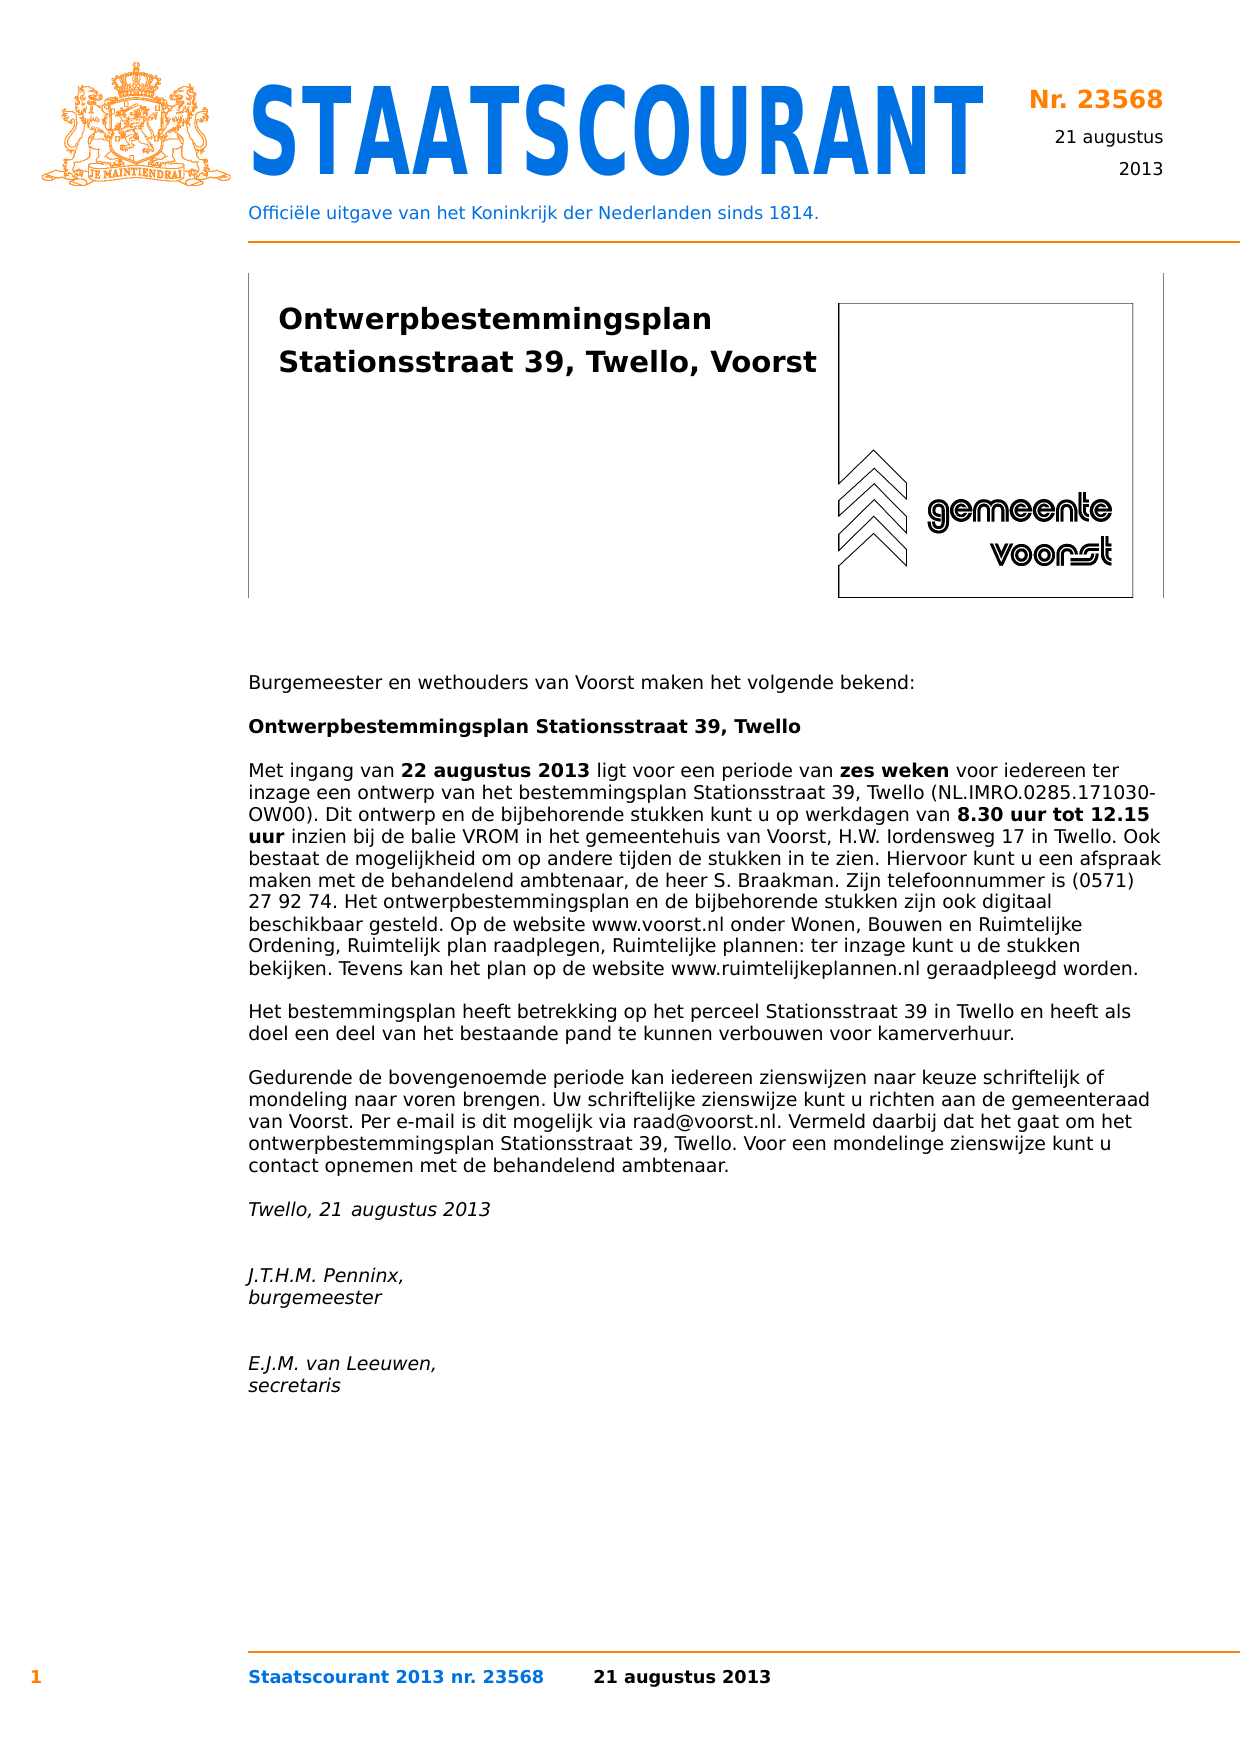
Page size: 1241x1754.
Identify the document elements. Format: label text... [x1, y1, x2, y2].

table_cell Officiële uitgave van het Koninkrijk der Nederlanden sinds 1814. [248, 203, 1240, 241]
picture [41, 62, 231, 186]
picture [838, 302, 1134, 598]
table_header STAATSCOURANT [248, 62, 998, 203]
text E.J.M. van Leeuwen, secretaris [248, 1331, 1163, 1396]
text Met ingang van 22 augustus 2013 ligt voor een periode van zes weken voor iedereen ter inzage een ontwerp van het bestemmingsplan Stationsstraat 39, Twello (NL.IMRO.0285.171030-OW00). Dit ontwerp en de bijbehorende stukken kunt u op werkdagen van 8.30 uur tot 12.15 uur inzien bij de balie VROM in het gemeentehuis van Voorst, H.W. Iordensweg 17 in Twello. Ook bestaat de mogelijkheid om op andere tijden de stukken in te zien. Hiervoor kunt u een afspraak maken met de behandelend ambtenaar, de heer S. Braakman. Zijn telefoonnummer is (0571) 27 92 74. Het ontwerpbestemmingsplan en de bijbehorende stukken zijn ook digitaal beschikbaar gesteld. Op de website www.voorst.nl onder Wonen, Bouwen en Ruimtelijke Ordening, Ruimtelijk plan raadplegen, Ruimtelijke plannen: ter inzage kunt u de stukken bekijken. Tevens kan het plan op de website www.ruimtelijkeplannen.nl geraadpleegd worden. [248, 759, 1163, 979]
text Ontwerpbestemmingsplan Stationsstraat 39, Twello [248, 716, 1163, 738]
table_header [25, 62, 248, 241]
table_cell 2013 [998, 153, 1240, 203]
subtitle Ontwerpbestemmingsplan Stationsstraat 39, Twello, Voorst [249, 273, 1163, 598]
table_cell 21 augustus [998, 121, 1240, 153]
text Twello, 21 augustus 2013 [248, 1199, 1163, 1221]
text Het bestemmingsplan heeft betrekking op het perceel Stationsstraat 39 in Twello en heeft als doel een deel van het bestaande pand te kunnen verbouwen voor kamerverhuur. [248, 1001, 1163, 1045]
text Burgemeester en wethouders van Voorst maken het volgende bekend: [248, 672, 1163, 694]
text J.T.H.M. Penninx, burgemeester [248, 1243, 1163, 1309]
text Gedurende de bovengenoemde periode kan iedereen zienswijzen naar keuze schriftelijk of mondeling naar voren brengen. Uw schriftelijke zienswijze kunt u richten aan de gemeenteraad van Voorst. Per e-mail is dit mogelijk via raad@voorst.nl. Vermeld daarbij dat het gaat om het ontwerpbestemmingsplan Stationsstraat 39, Twello. Voor een mondelinge zienswijze kunt u contact opnemen met de behandelend ambtenaar. [248, 1067, 1163, 1177]
table_header Nr. 23568 [998, 62, 1240, 121]
